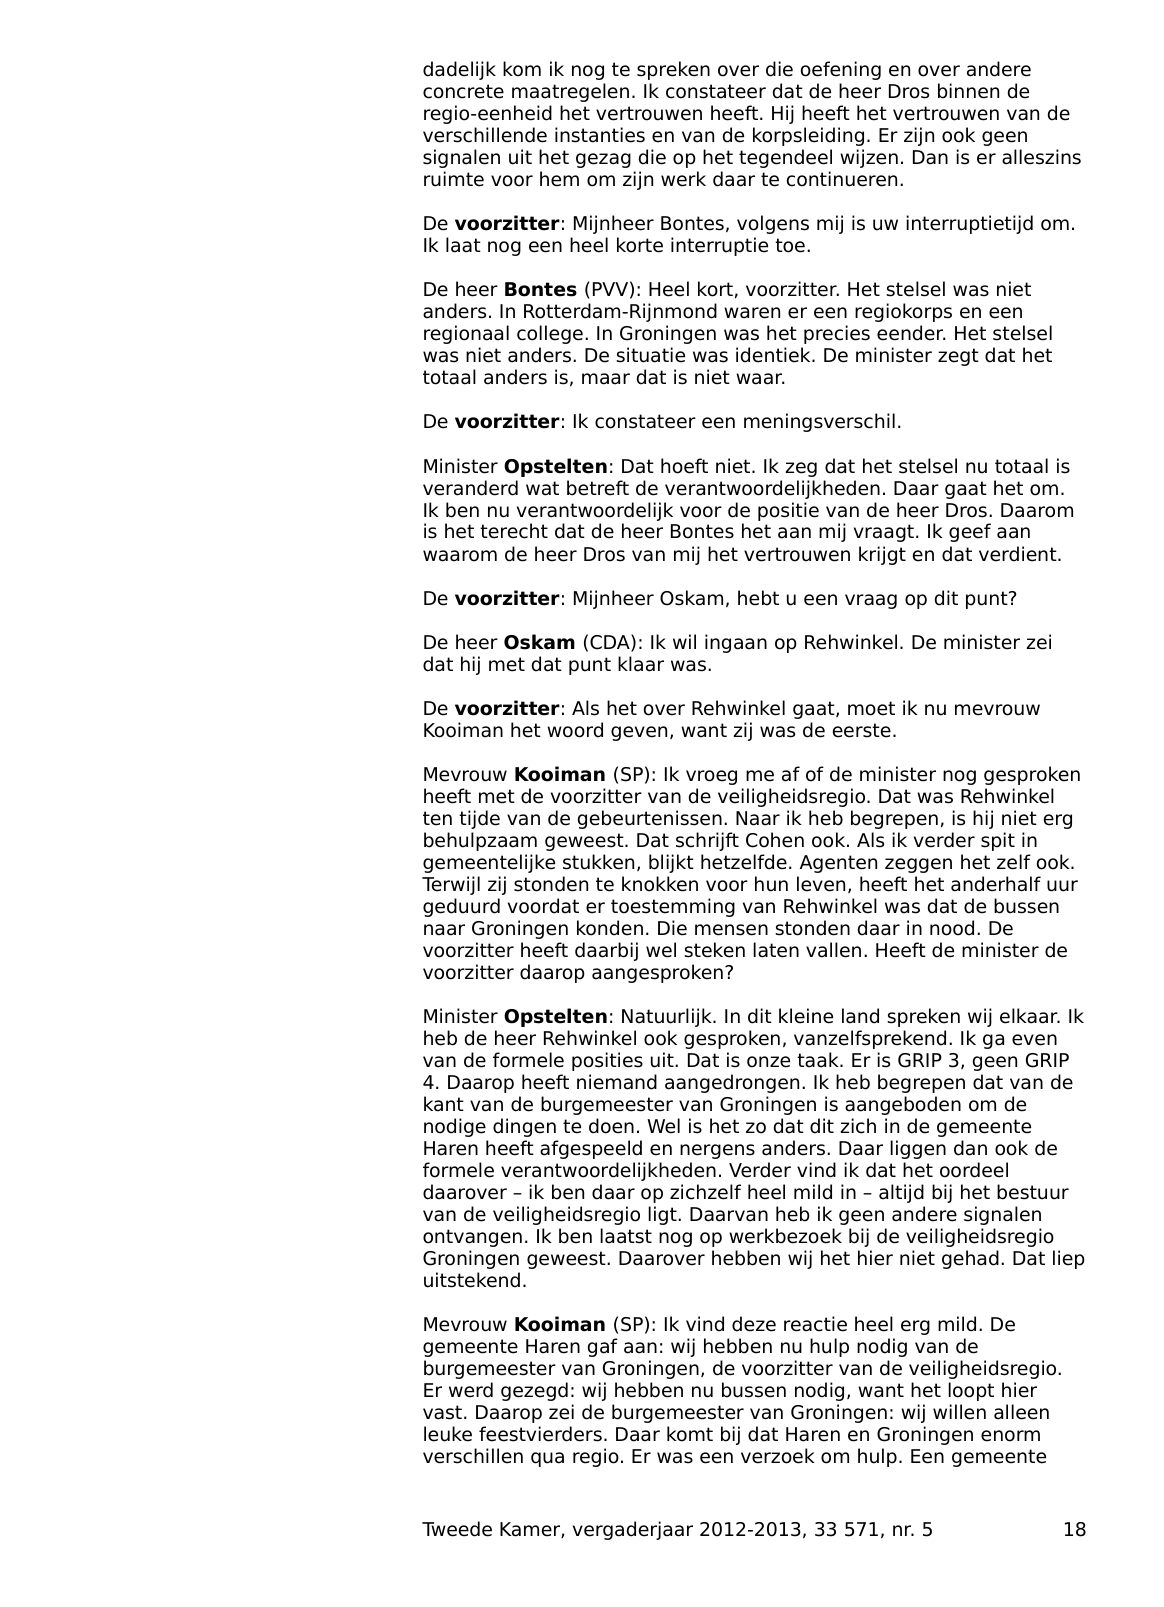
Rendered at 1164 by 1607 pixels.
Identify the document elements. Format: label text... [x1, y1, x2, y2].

text De voorzitter: Ik constateer een meningsverschil. [422, 411, 1087, 433]
text Minister Opstelten: Natuurlijk. In dit kleine land spreken wij elkaar. Ik heb de heer Rehwinkel ook gesproken, vanzelfsprekend. Ik ga even van de formele posities uit. Dat is onze taak. Er is GRIP 3, geen GRIP 4. Daarop heeft niemand aangedrongen. Ik heb begrepen dat van de kant van de burgemeester van Groningen is aangeboden om de nodige dingen te doen. Wel is het zo dat dit zich in de gemeente Haren heeft afgespeeld en nergens anders. Daar liggen dan ook de formele verantwoordelijkheden. Verder vind ik dat het oordeel daarover – ik ben daar op zichzelf heel mild in – altijd bij het bestuur van de veiligheidsregio ligt. Daarvan heb ik geen andere signalen ontvangen. Ik ben laatst nog op werkbezoek bij de veiligheidsregio Groningen geweest. Daarover hebben wij het hier niet gehad. Dat liep uitstekend. [422, 1006, 1087, 1292]
text Mevrouw Kooiman (SP): Ik vroeg me af of de minister nog gesproken heeft met de voorzitter van de veiligheidsregio. Dat was Rehwinkel ten tijde van de gebeurtenissen. Naar ik heb begrepen, is hij niet erg behulpzaam geweest. Dat schrijft Cohen ook. Als ik verder spit in gemeentelijke stukken, blijkt hetzelfde. Agenten zeggen het zelf ook. Terwijl zij stonden te knokken voor hun leven, heeft het anderhalf uur geduurd voordat er toestemming van Rehwinkel was dat de bussen naar Groningen konden. Die mensen stonden daar in nood. De voorzitter heeft daarbij wel steken laten vallen. Heeft de minister de voorzitter daarop aangesproken? [422, 764, 1087, 984]
text De voorzitter: Mijnheer Bontes, volgens mij is uw interruptietijd om. Ik laat nog een heel korte interruptie toe. [422, 213, 1087, 257]
text dadelijk kom ik nog te spreken over die oefening en over andere concrete maatregelen. Ik constateer dat de heer Dros binnen de regio-eenheid het vertrouwen heeft. Hij heeft het vertrouwen van de verschillende instanties en van de korpsleiding. Er zijn ook geen signalen uit het gezag die op het tegendeel wijzen. Dan is er alleszins ruimte voor hem om zijn werk daar te continueren. [422, 59, 1087, 191]
text Minister Opstelten: Dat hoeft niet. Ik zeg dat het stelsel nu totaal is veranderd wat betreft de verantwoordelijkheden. Daar gaat het om. Ik ben nu verantwoordelijk voor de positie van de heer Dros. Daarom is het terecht dat de heer Bontes het aan mij vraagt. Ik geef aan waarom de heer Dros van mij het vertrouwen krijgt en dat verdient. [422, 456, 1087, 565]
text De heer Bontes (PVV): Heel kort, voorzitter. Het stelsel was niet anders. In Rotterdam-Rijnmond waren er een regiokorps en een regionaal college. In Groningen was het precies eender. Het stelsel was niet anders. De situatie was identiek. De minister zegt dat het totaal anders is, maar dat is niet waar. [422, 279, 1087, 389]
text De heer Oskam (CDA): Ik wil ingaan op Rehwinkel. De minister zei dat hij met dat punt klaar was. [422, 632, 1087, 676]
text De voorzitter: Mijnheer Oskam, hebt u een vraag op dit punt? [422, 588, 1087, 609]
text De voorzitter: Als het over Rehwinkel gaat, moet ik nu mevrouw Kooiman het woord geven, want zij was de eerste. [422, 698, 1087, 742]
text Mevrouw Kooiman (SP): Ik vind deze reactie heel erg mild. De gemeente Haren gaf aan: wij hebben nu hulp nodig van de burgemeester van Groningen, de voorzitter van de veiligheidsregio. Er werd gezegd: wij hebben nu bussen nodig, want het loopt hier vast. Daarop zei de burgemeester van Groningen: wij willen alleen leuke feestvierders. Daar komt bij dat Haren en Groningen enorm verschillen qua regio. Er was een verzoek om hulp. Een gemeente [422, 1314, 1087, 1468]
